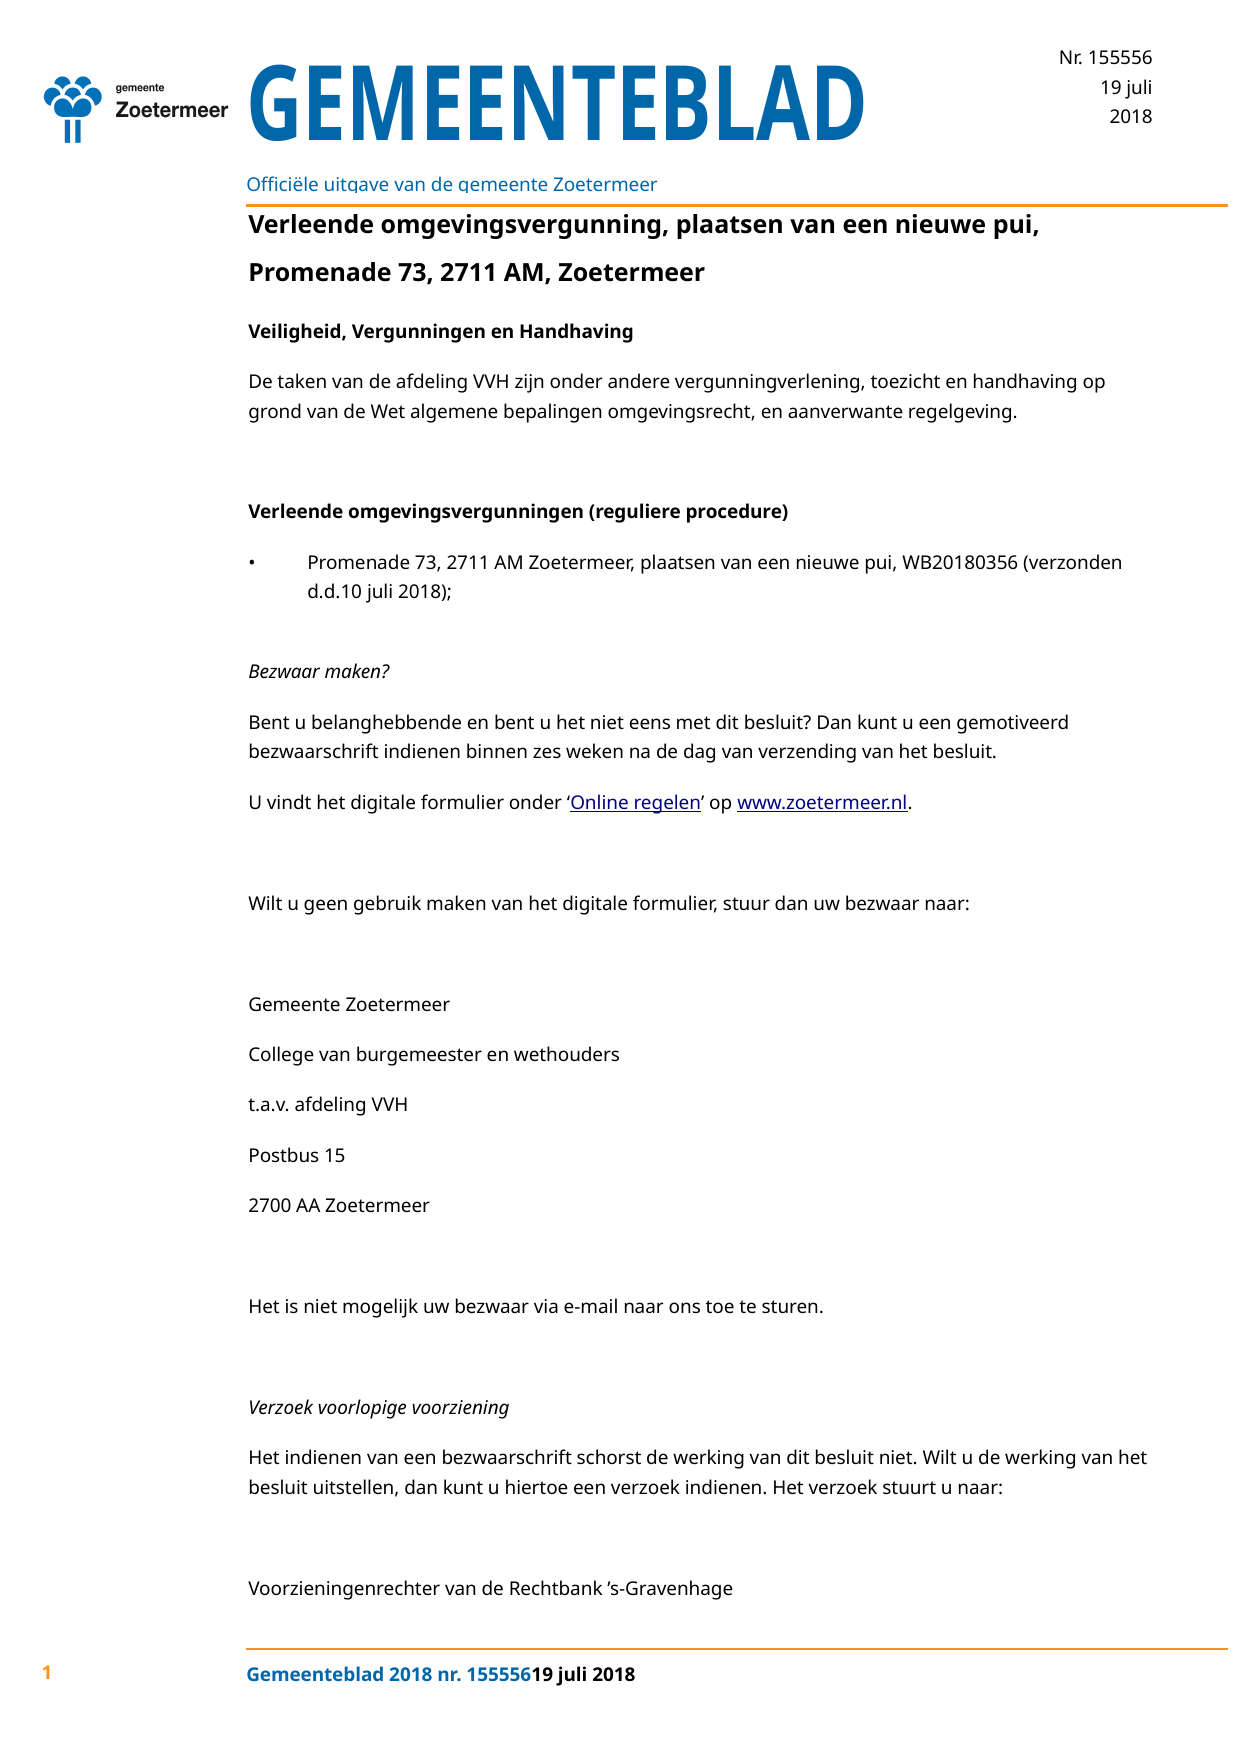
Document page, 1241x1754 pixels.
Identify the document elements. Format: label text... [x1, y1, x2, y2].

text Veiligheid, Vergunningen en Handhaving [248, 318, 1152, 344]
picture [41, 47, 231, 172]
text 2700 AA Zoetermeer [248, 1192, 1152, 1218]
text Bezwaar maken? [248, 659, 1152, 684]
text College van burgemeester en wethouders [248, 1041, 1152, 1067]
list Promenade 73, 2711 AM Zoetermeer, plaatsen van een nieuwe pui, WB20180356 (verzonden d.d.10 juli 2018); [248, 549, 1152, 604]
text Verleende omgevingsvergunningen (reguliere procedure) [248, 499, 1152, 524]
text De taken van de afdeling VVH zijn onder andere vergunningverlening, toezicht en handhaving op grond van de Wet algemene bepalingen omgevingsrecht, en aanverwante regelgeving. [248, 368, 1152, 424]
text Verleende omgevingsvergunning, plaatsen van een nieuwe pui, Promenade 73, 2711 AM, Zoetermeer [248, 207, 1152, 288]
text Bent u belanghebbende en bent u het niet eens met dit besluit? Dan kunt u een gemotiveerd bezwaarschrift indienen binnen zes weken na de dag van verzending van het besluit. [248, 709, 1152, 764]
text Voorzieningenrechter van de Rechtbank ’s-Gravenhage [248, 1575, 1152, 1601]
text t.a.v. afdeling VVH [248, 1092, 1152, 1117]
text U vindt het digitale formulier onder ‘Online regelen’ op www.zoetermeer.nl. [248, 789, 1152, 815]
text Het is niet mogelijk uw bezwaar via e-mail naar ons toe te sturen. [248, 1293, 1152, 1319]
text Gemeente Zoetermeer [248, 991, 1152, 1017]
text Verzoek voorlopige voorziening [248, 1394, 1152, 1420]
text Postbus 15 [248, 1142, 1152, 1168]
text Wilt u geen gebruik maken van het digitale formulier, stuur dan uw bezwaar naar: [248, 890, 1152, 916]
text Het indienen van een bezwaarschrift schorst de werking van dit besluit niet. Wilt u de werking van het besluit uitstellen, dan kunt u hiertoe een verzoek indienen. Het verzoek stuurt u naar: [248, 1444, 1152, 1500]
